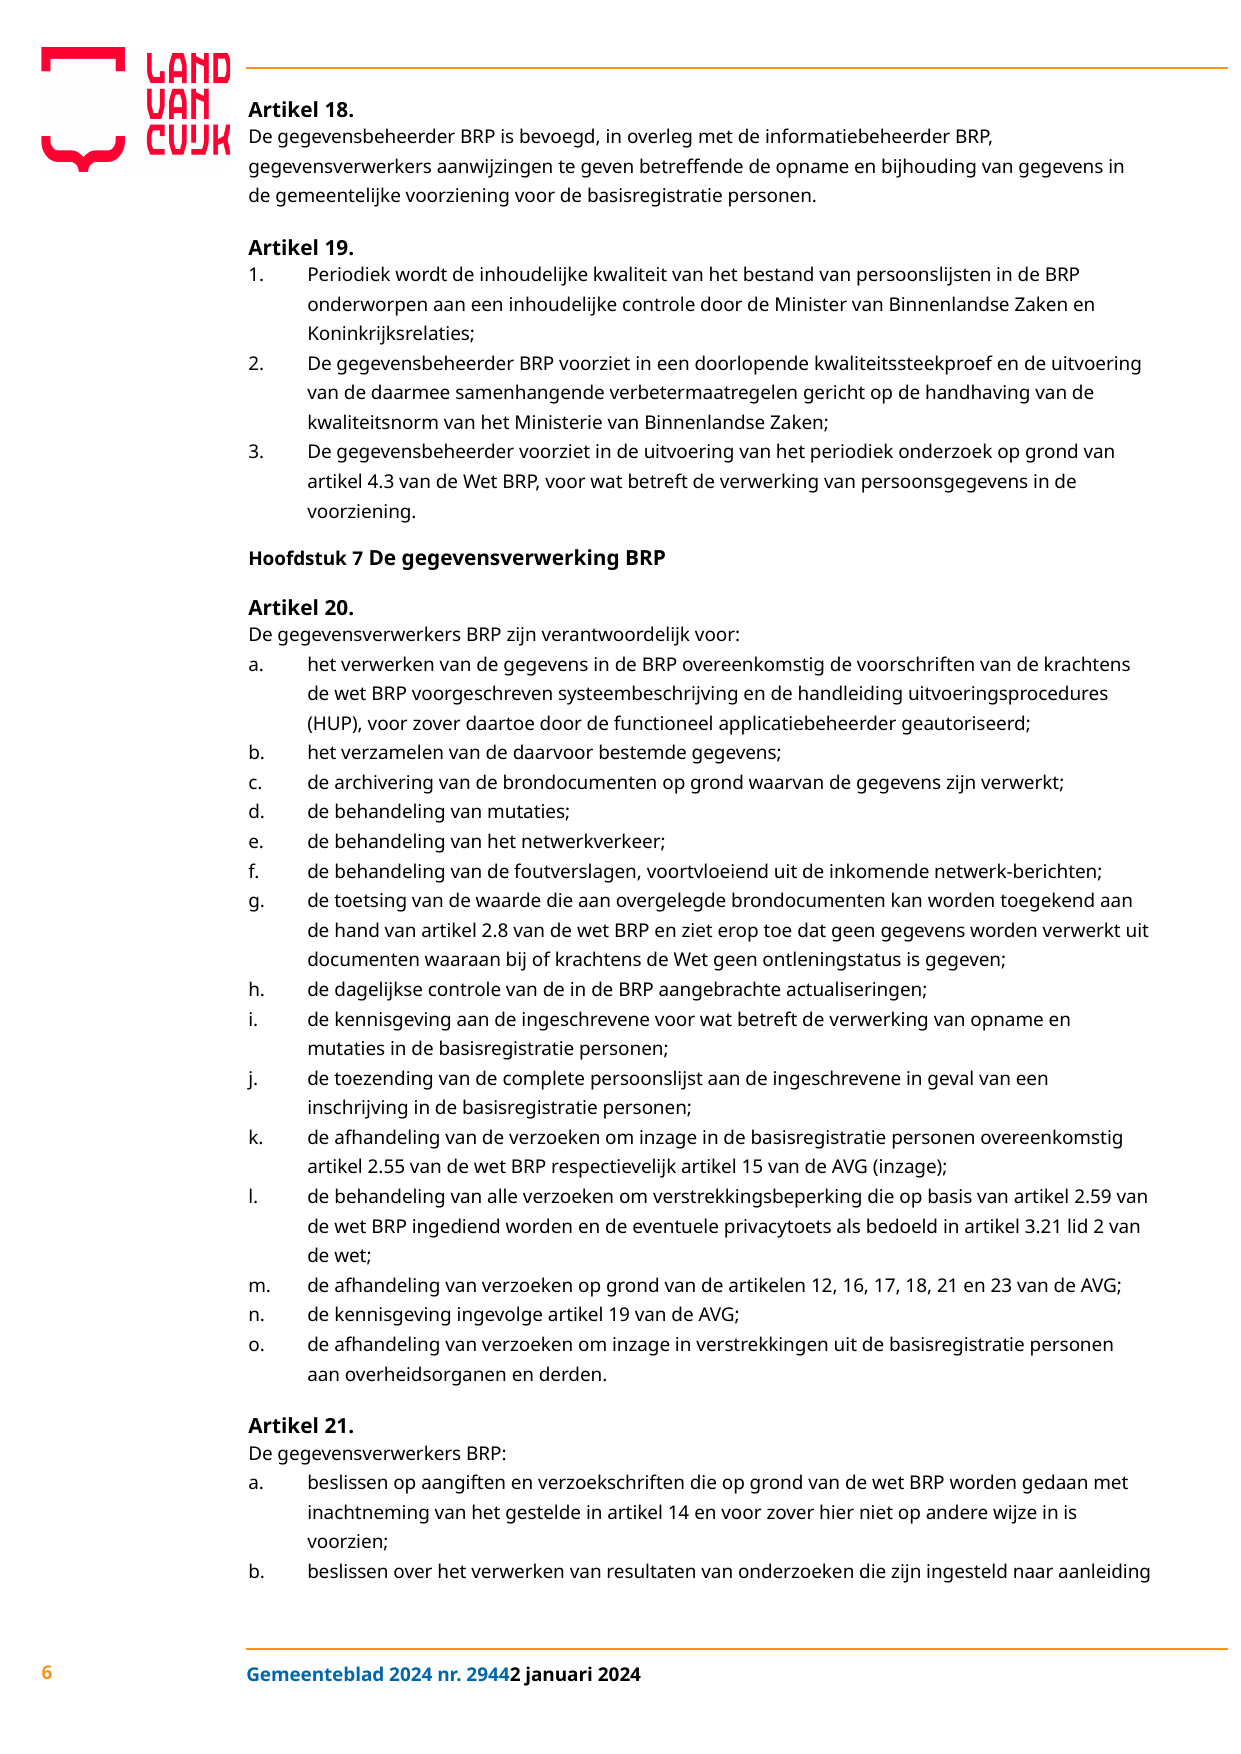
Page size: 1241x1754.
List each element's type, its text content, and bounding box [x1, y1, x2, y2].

list de kennisgeving aan de ingeschrevene voor wat betreft de verwerking van opname en mutaties in de basisregistratie personen; [248, 1006, 1152, 1061]
list het verzamelen van de daarvoor bestemde gegevens; [248, 739, 1152, 765]
list de toezending van de complete persoonslijst aan de ingeschrevene in geval van een inschrijving in de basisregistratie personen; [248, 1065, 1152, 1120]
list De gegevensbeheerder BRP voorziet in een doorlopende kwaliteitssteekproef en de uitvoering van de daarmee samenhangende verbetermaatregelen gericht op de handhaving van de kwaliteitsnorm van het Ministerie van Binnenlandse Zaken; [248, 350, 1152, 435]
text De gegevensverwerkers BRP: [248, 1440, 1152, 1465]
list de afhandeling van verzoeken op grond van de artikelen 12, 16, 17, 18, 21 en 23 van de AVG; [248, 1272, 1152, 1298]
list Periodiek wordt de inhoudelijke kwaliteit van het bestand van persoonslijsten in de BRP onderworpen aan een inhoudelijke controle door de Minister van Binnenlandse Zaken en Koninkrijksrelaties; [248, 261, 1152, 346]
list de archivering van de brondocumenten op grond waarvan de gegevens zijn verwerkt; [248, 769, 1152, 795]
text Artikel 20. [248, 593, 1152, 621]
text Artikel 21. [248, 1411, 1152, 1440]
text De gegevensbeheerder BRP is bevoegd, in overleg met de informatiebeheerder BRP, gegevensverwerkers aanwijzingen te geven betreffende de opname en bijhouding van gegevens in de gemeentelijke voorziening voor de basisregistratie personen. [248, 123, 1152, 208]
list de kennisgeving ingevolge artikel 19 van de AVG; [248, 1302, 1152, 1327]
text De gegevensverwerkers BRP zijn verantwoordelijk voor: [248, 621, 1152, 647]
text Artikel 19. [248, 233, 1152, 261]
list de behandeling van alle verzoeken om verstrekkingsbeperking die op basis van artikel 2.59 van de wet BRP ingediend worden en de eventuele privacytoets als bedoeld in artikel 3.21 lid 2 van de wet; [248, 1183, 1152, 1268]
list de toetsing van de waarde die aan overgelegde brondocumenten kan worden toegekend aan de hand van artikel 2.8 van de wet BRP en ziet erop toe dat geen gegevens worden verwerkt uit documenten waaraan bij of krachtens de Wet geen ontleningstatus is gegeven; [248, 887, 1152, 972]
list de dagelijkse controle van de in de BRP aangebrachte actualiseringen; [248, 976, 1152, 1002]
list beslissen over het verwerken van resultaten van onderzoeken die zijn ingesteld naar aanleiding [248, 1558, 1152, 1584]
list het verwerken van de gegevens in de BRP overeenkomstig de voorschriften van de krachtens de wet BRP voorgeschreven systeembeschrijving en de handleiding uitvoeringsprocedures (HUP), voor zover daartoe door de functioneel applicatiebeheerder geautoriseerd; [248, 651, 1152, 736]
list De gegevensbeheerder voorziet in de uitvoering van het periodiek onderzoek op grond van artikel 4.3 van de Wet BRP, voor wat betreft de verwerking van persoonsgegevens in de voorziening. [248, 439, 1152, 524]
picture [41, 47, 231, 172]
text Artikel 18. [248, 95, 1152, 123]
list de afhandeling van de verzoeken om inzage in de basisregistratie personen overeenkomstig artikel 2.55 van de wet BRP respectievelijk artikel 15 van de AVG (inzage); [248, 1124, 1152, 1179]
list beslissen op aangiften en verzoekschriften die op grond van de wet BRP worden gedaan met inachtneming van het gestelde in artikel 14 en voor zover hier niet op andere wijze in is voorzien; [248, 1469, 1152, 1554]
list de afhandeling van verzoeken om inzage in verstrekkingen uit de basisregistratie personen aan overheidsorganen en derden. [248, 1331, 1152, 1387]
list de behandeling van het netwerkverkeer; [248, 828, 1152, 854]
list de behandeling van de foutverslagen, voortvloeiend uit de inkomende netwerk-berichten; [248, 858, 1152, 884]
text Hoofdstuk 7 De gegevensverwerking BRP [248, 543, 1152, 572]
list de behandeling van mutaties; [248, 799, 1152, 824]
